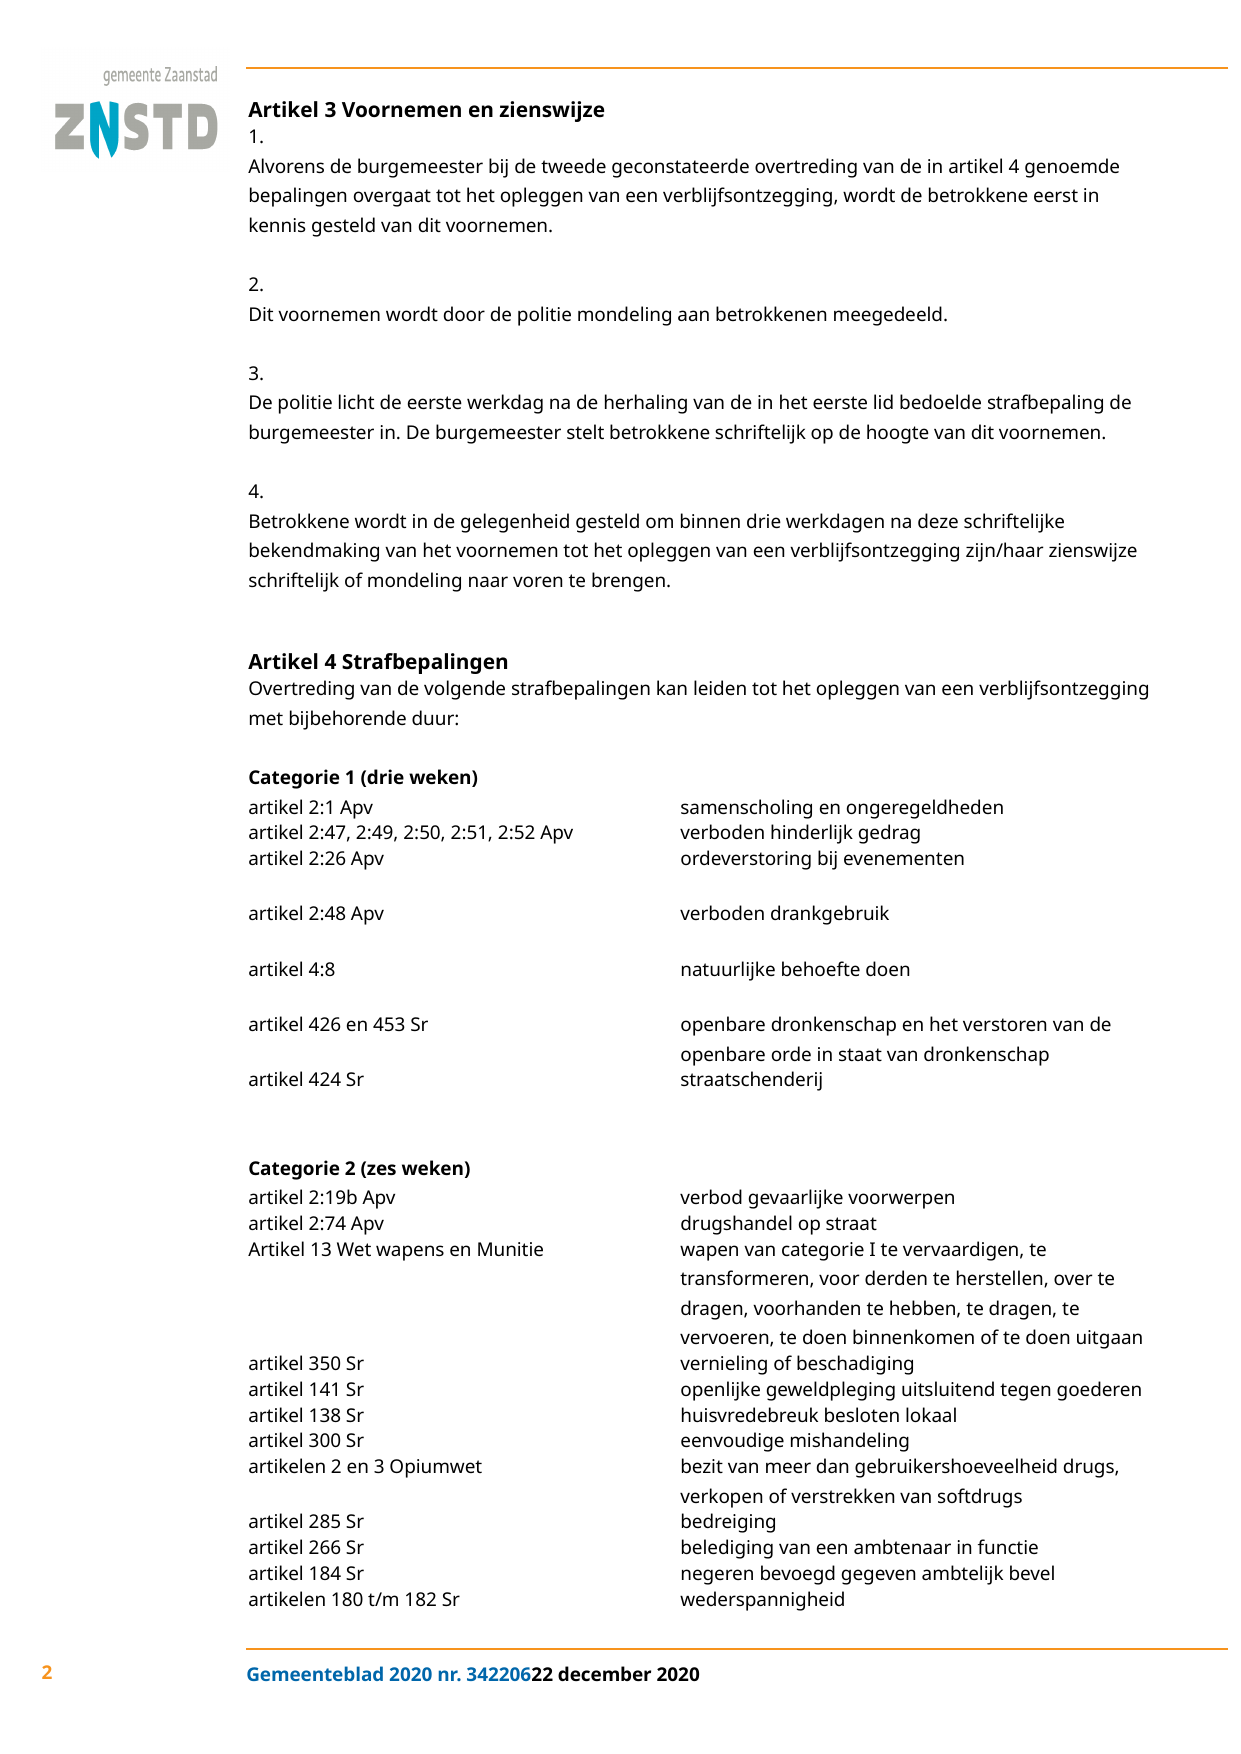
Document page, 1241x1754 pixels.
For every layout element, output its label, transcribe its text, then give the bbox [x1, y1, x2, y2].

table_header samenscholing en ongeregeldheden [680, 794, 1152, 819]
table_cell verboden hinderlijk gedrag [680, 820, 1152, 845]
table_cell artikel 138 Sr [248, 1402, 680, 1427]
table_cell artikel 4:8 [248, 956, 680, 1011]
text Betrokkene wordt in de gelegenheid gesteld om binnen drie werkdagen na deze schriftelijke bekendmaking van het voornemen tot het opleggen van een verblijfsontzegging zijn/haar zienswijze schriftelijk of mondeling naar voren te brengen. [248, 508, 1152, 593]
table_cell straatschenderij [680, 1067, 1152, 1122]
table_cell belediging van een ambtenaar in functie [680, 1534, 1152, 1560]
picture [41, 47, 231, 172]
text 4. [248, 478, 1152, 504]
table_cell negeren bevoegd gegeven ambtelijk bevel [680, 1560, 1152, 1586]
text Alvorens de burgemeester bij de tweede geconstateerde overtreding van de in artikel 4 genoemde bepalingen overgaat tot het opleggen van een verblijfsontzegging, wordt de betrokkene eerst in kennis gesteld van dit voornemen. [248, 153, 1152, 238]
text Categorie 1 (drie weken) [248, 764, 1152, 790]
text 3. [248, 360, 1152, 386]
table_cell artikel 350 Sr [248, 1350, 680, 1376]
text 1. [248, 123, 1152, 149]
table_cell wapen van categorie I te vervaardigen, te transformeren, voor derden te herstellen, over te dragen, voorhanden te hebben, te dragen, te vervoeren, te doen binnenkomen of te doen uitgaan [680, 1236, 1152, 1350]
table_cell artikel 300 Sr [248, 1428, 680, 1453]
text Artikel 3 Voornemen en zienswijze [248, 95, 1152, 123]
table_cell openbare dronkenschap en het verstoren van de openbare orde in staat van dronkenschap [680, 1011, 1152, 1067]
text Artikel 4 Strafbepalingen [248, 647, 1152, 675]
table_cell vernieling of beschadiging [680, 1350, 1152, 1376]
table_cell eenvoudige mishandeling [680, 1428, 1152, 1453]
table_cell artikel 2:47, 2:49, 2:50, 2:51, 2:52 Apv [248, 820, 680, 845]
table_cell artikel 2:26 Apv [248, 845, 680, 901]
table_header artikel 2:19b Apv [248, 1184, 680, 1210]
table_cell ordeverstoring bij evenementen [680, 845, 1152, 901]
text 2. [248, 271, 1152, 297]
table_cell artikel 2:74 Apv [248, 1210, 680, 1236]
table_cell artikel 266 Sr [248, 1534, 680, 1560]
table_cell natuurlijke behoefte doen [680, 956, 1152, 1011]
table_cell verboden drankgebruik [680, 901, 1152, 956]
table_cell artikelen 2 en 3 Opiumwet [248, 1453, 680, 1508]
table_header artikel 2:1 Apv [248, 794, 680, 819]
text De politie licht de eerste werkdag na de herhaling van de in het eerste lid bedoelde strafbepaling de burgemeester in. De burgemeester stelt betrokkene schriftelijk op de hoogte van dit voornemen. [248, 389, 1152, 445]
table_cell openlijke geweldpleging uitsluitend tegen goederen [680, 1376, 1152, 1402]
text Overtreding van de volgende strafbepalingen kan leiden tot het opleggen van een verblijfsontzegging met bijbehorende duur: [248, 675, 1152, 731]
table_header verbod gevaarlijke voorwerpen [680, 1184, 1152, 1210]
table_cell drugshandel op straat [680, 1210, 1152, 1236]
table_cell bedreiging [680, 1509, 1152, 1534]
table_cell bezit van meer dan gebruikershoeveelheid drugs, verkopen of verstrekken van softdrugs [680, 1453, 1152, 1508]
table_cell artikel 285 Sr [248, 1509, 680, 1534]
table_cell Artikel 13 Wet wapens en Munitie [248, 1236, 680, 1350]
table_cell artikelen 180 t/m 182 Sr [248, 1586, 680, 1611]
table_cell artikel 141 Sr [248, 1376, 680, 1402]
table_cell artikel 426 en 453 Sr [248, 1011, 680, 1067]
table_cell artikel 184 Sr [248, 1560, 680, 1586]
table_cell artikel 2:48 Apv [248, 901, 680, 956]
table_cell artikel 424 Sr [248, 1067, 680, 1122]
text Categorie 2 (zes weken) [248, 1155, 1152, 1180]
table_cell huisvredebreuk besloten lokaal [680, 1402, 1152, 1427]
text Dit voornemen wordt door de politie mondeling aan betrokkenen meegedeeld. [248, 301, 1152, 326]
table_cell wederspannigheid [680, 1586, 1152, 1611]
